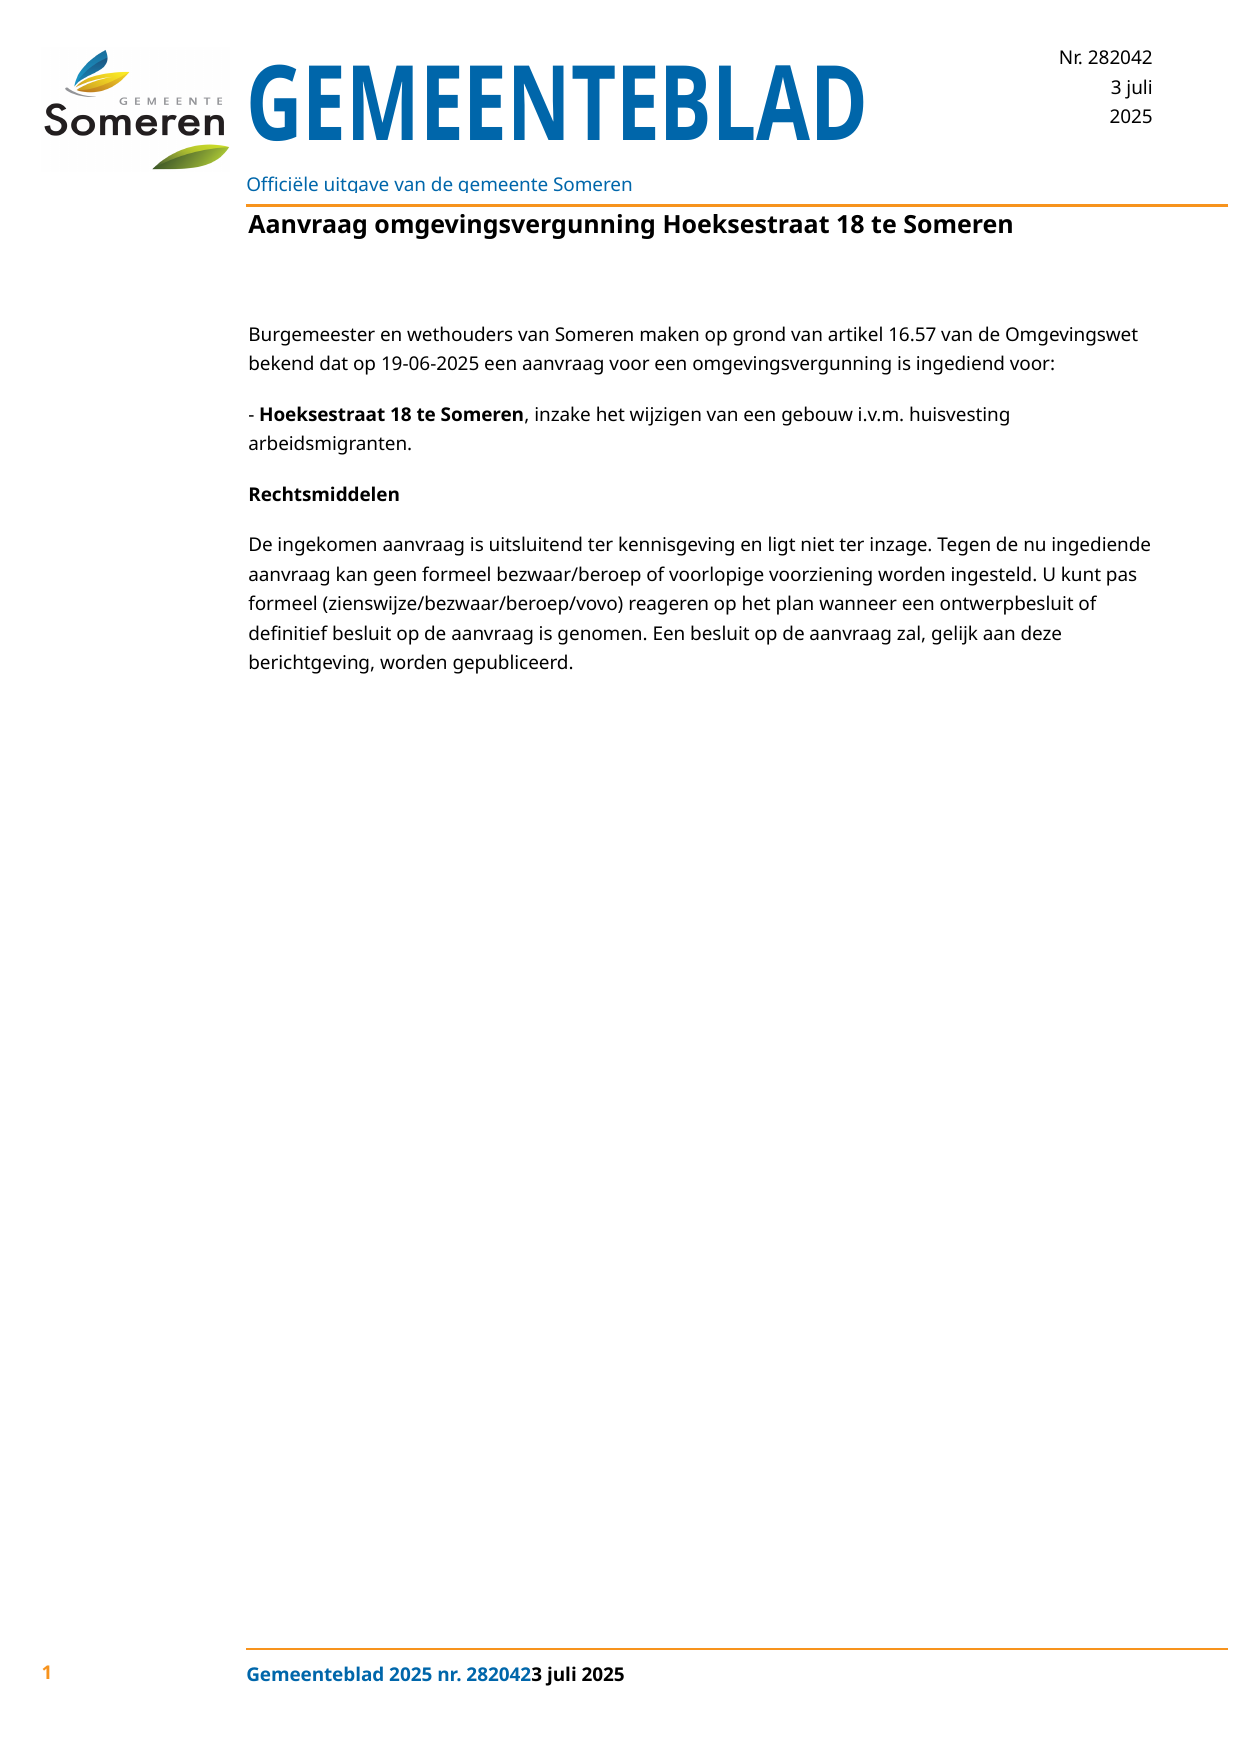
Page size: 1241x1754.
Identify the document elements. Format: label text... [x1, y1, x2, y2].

text - Hoeksestraat 18 te Someren, inzake het wijzigen van een gebouw i.v.m. huisvesting arbeidsmigranten. [248, 401, 1152, 456]
text De ingekomen aanvraag is uitsluitend ter kennisgeving en ligt niet ter inzage. Tegen de nu ingediende aanvraag kan geen formeel bezwaar/beroep of voorlopige voorziening worden ingesteld. U kunt pas formeel (zienswijze/bezwaar/beroep/vovo) reageren op het plan wanneer een ontwerpbesluit of definitief besluit op de aanvraag is genomen. Een besluit op de aanvraag zal, gelijk aan deze berichtgeving, worden gepubliceerd. [248, 531, 1152, 675]
text Burgemeester en wethouders van Someren maken op grond van artikel 16.57 van de Omgevingswet bekend dat op 19-06-2025 een aanvraag voor een omgevingsvergunning is ingediend voor: [248, 321, 1152, 376]
text Aanvraag omgevingsvergunning Hoeksestraat 18 te Someren [248, 207, 1152, 241]
text Rechtsmiddelen [248, 481, 1152, 506]
picture [41, 47, 231, 172]
